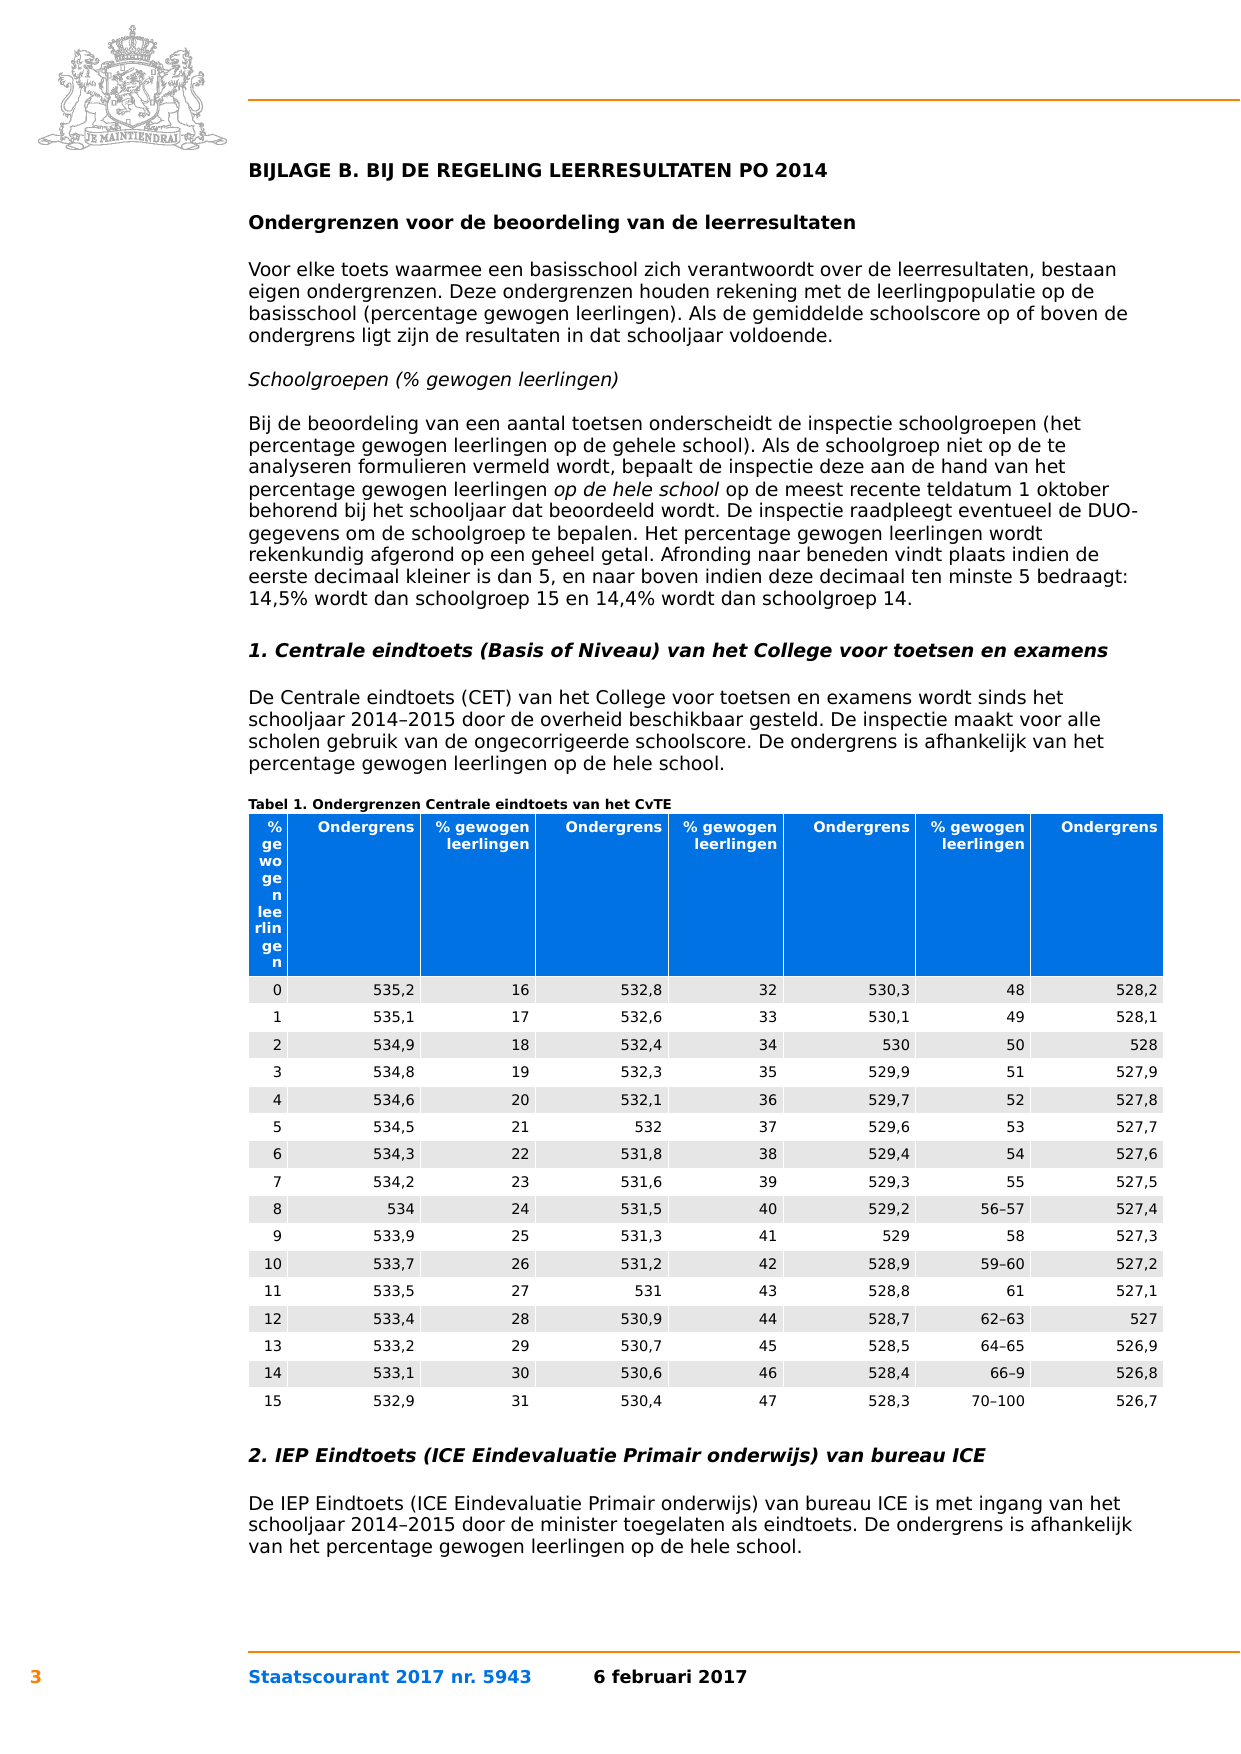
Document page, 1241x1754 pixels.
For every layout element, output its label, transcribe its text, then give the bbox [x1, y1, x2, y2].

table_cell 530,9 [536, 1306, 668, 1332]
table_cell 7 [249, 1169, 287, 1195]
table_cell % gewogen leerlingen [916, 814, 1030, 976]
table_cell 533,1 [288, 1361, 420, 1387]
table_cell 58 [916, 1224, 1030, 1250]
table_cell 533,7 [288, 1251, 420, 1277]
table_cell Ondergrens [536, 814, 668, 976]
table_cell 533,2 [288, 1333, 420, 1359]
table_cell 66–9 [916, 1361, 1030, 1387]
table_cell 25 [421, 1224, 535, 1250]
table_cell 530,6 [536, 1361, 668, 1387]
table_cell 528,7 [784, 1306, 915, 1332]
subtitle Schoolgroepen (% gewogen leerlingen) [248, 369, 1163, 391]
table_cell 534,2 [288, 1169, 420, 1195]
table_cell 531,2 [536, 1251, 668, 1277]
table_cell 533,5 [288, 1279, 420, 1305]
table_cell % gewogen leerlingen [669, 814, 783, 976]
table_cell 54 [916, 1141, 1030, 1168]
table_cell 19 [421, 1059, 535, 1086]
table_cell 24 [421, 1196, 535, 1223]
table_cell 33 [669, 1005, 783, 1031]
subtitle 1. Centrale eindtoets (Basis of Niveau) van het College voor toetsen en examens [248, 640, 1163, 662]
table_cell 42 [669, 1251, 783, 1277]
table_cell 528,5 [784, 1333, 915, 1359]
table_cell 55 [916, 1169, 1030, 1195]
table_cell Ondergrens [1031, 814, 1163, 976]
table_cell 38 [669, 1141, 783, 1168]
subtitle 2. IEP Eindtoets (ICE Eindevaluatie Primair onderwijs) van bureau ICE [248, 1445, 1163, 1467]
table_cell 527,6 [1031, 1141, 1163, 1168]
table_cell 51 [916, 1059, 1030, 1086]
table_cell 532,8 [536, 977, 668, 1003]
table_cell 530,3 [784, 977, 915, 1003]
table_cell 532,6 [536, 1005, 668, 1031]
table_cell 20 [421, 1087, 535, 1113]
table_cell 528,4 [784, 1361, 915, 1387]
subtitle Ondergrenzen voor de beoordeling van de leerresultaten [248, 212, 1163, 234]
table_cell 6 [249, 1141, 287, 1168]
table_cell 12 [249, 1306, 287, 1332]
table_cell 531,8 [536, 1141, 668, 1168]
table_cell 532,1 [536, 1087, 668, 1113]
table_cell 532,4 [536, 1032, 668, 1058]
table_cell 8 [249, 1196, 287, 1223]
table_cell Ondergrens [288, 814, 420, 976]
table_cell 3 [249, 1059, 287, 1086]
table_cell 527,7 [1031, 1114, 1163, 1140]
table_cell 527 [1031, 1306, 1163, 1332]
table_cell 18 [421, 1032, 535, 1058]
table_cell 529,7 [784, 1087, 915, 1113]
table_cell 530,1 [784, 1005, 915, 1031]
text Voor elke toets waarmee een basisschool zich verantwoordt over de leerresultaten, bestaan eigen ondergrenzen. Deze ondergrenzen houden rekening met de leerlingpopulatie op de basisschool (percentage gewogen leerlingen). Als de gemiddelde schoolscore op of boven de ondergrens ligt zijn de resultaten in dat schooljaar voldoende. [248, 259, 1163, 347]
table_cell 531,5 [536, 1196, 668, 1223]
table_cell 532,3 [536, 1059, 668, 1086]
table_cell 534,5 [288, 1114, 420, 1140]
table_cell 535,1 [288, 1005, 420, 1031]
table_cell 529,6 [784, 1114, 915, 1140]
table_cell 1 [249, 1005, 287, 1031]
table_cell 534,3 [288, 1141, 420, 1168]
table_cell 29 [421, 1333, 535, 1359]
table_cell 528,9 [784, 1251, 915, 1277]
table_cell 529 [784, 1224, 915, 1250]
table_cell 531 [536, 1279, 668, 1305]
table_cell % gewogen leerlingen [249, 814, 287, 976]
table_cell 37 [669, 1114, 783, 1140]
table_cell 64–65 [916, 1333, 1030, 1359]
table_cell 532,9 [288, 1388, 420, 1414]
table_cell 531,3 [536, 1224, 668, 1250]
table_cell 528,2 [1031, 977, 1163, 1003]
table_cell 61 [916, 1279, 1030, 1305]
table_cell 534,9 [288, 1032, 420, 1058]
table_cell % gewogen leerlingen [421, 814, 535, 976]
table_header Tabel 1. Ondergrenzen Centrale eindtoets van het CvTE [248, 797, 1163, 813]
table_cell 533,9 [288, 1224, 420, 1250]
table_cell 27 [421, 1279, 535, 1305]
text De IEP Eindtoets (ICE Eindevaluatie Primair onderwijs) van bureau ICE is met ingang van het schooljaar 2014–2015 door de minister toegelaten als eindtoets. De ondergrens is afhankelijk van het percentage gewogen leerlingen op de hele school. [248, 1492, 1163, 1558]
table_cell 5 [249, 1114, 287, 1140]
table_cell 534 [288, 1196, 420, 1223]
table_cell 527,3 [1031, 1224, 1163, 1250]
table_cell 56–57 [916, 1196, 1030, 1223]
table_cell 16 [421, 977, 535, 1003]
table_cell 39 [669, 1169, 783, 1195]
table_cell 9 [249, 1224, 287, 1250]
table_cell 62–63 [916, 1306, 1030, 1332]
text De Centrale eindtoets (CET) van het College voor toetsen en examens wordt sinds het schooljaar 2014–2015 door de overheid beschikbaar gesteld. De inspectie maakt voor alle scholen gebruik van de ongecorrigeerde schoolscore. De ondergrens is afhankelijk van het percentage gewogen leerlingen op de hele school. [248, 687, 1163, 775]
picture [38, 25, 227, 150]
table_cell 529,4 [784, 1141, 915, 1168]
table_cell 2 [249, 1032, 287, 1058]
table_cell 45 [669, 1333, 783, 1359]
table_cell 70–100 [916, 1388, 1030, 1414]
table_cell 40 [669, 1196, 783, 1223]
table_cell 59–60 [916, 1251, 1030, 1277]
table_cell 43 [669, 1279, 783, 1305]
table_cell 4 [249, 1087, 287, 1113]
table_cell 534,6 [288, 1087, 420, 1113]
table_cell 528,8 [784, 1279, 915, 1305]
table_cell 46 [669, 1361, 783, 1387]
table_cell 535,2 [288, 977, 420, 1003]
table_cell 48 [916, 977, 1030, 1003]
table_cell 527,2 [1031, 1251, 1163, 1277]
table_cell 21 [421, 1114, 535, 1140]
table_cell 527,1 [1031, 1279, 1163, 1305]
table_cell 14 [249, 1361, 287, 1387]
table_cell Ondergrens [784, 814, 915, 976]
table_cell 31 [421, 1388, 535, 1414]
table_cell 531,6 [536, 1169, 668, 1195]
table_cell 526,9 [1031, 1333, 1163, 1359]
text Bij de beoordeling van een aantal toetsen onderscheidt de inspectie schoolgroepen (het percentage gewogen leerlingen op de gehele school). Als de schoolgroep niet op de te analyseren formulieren vermeld wordt, bepaalt de inspectie deze aan de hand van het percentage gewogen leerlingen op de hele school op de meest recente teldatum 1 oktober behorend bij het schooljaar dat beoordeeld wordt. De inspectie raadpleegt eventueel de DUO-gegevens om de schoolgroep te bepalen. Het percentage gewogen leerlingen wordt rekenkundig afgerond op een geheel getal. Afronding naar beneden vindt plaats indien de eerste decimaal kleiner is dan 5, en naar boven indien deze decimaal ten minste 5 bedraagt: 14,5% wordt dan schoolgroep 15 en 14,4% wordt dan schoolgroep 14. [248, 412, 1163, 610]
table_cell 526,8 [1031, 1361, 1163, 1387]
table_cell 22 [421, 1141, 535, 1168]
table_cell 11 [249, 1279, 287, 1305]
table_cell 23 [421, 1169, 535, 1195]
table_cell 35 [669, 1059, 783, 1086]
table_cell 30 [421, 1361, 535, 1387]
table_cell 529,2 [784, 1196, 915, 1223]
table_cell 527,4 [1031, 1196, 1163, 1223]
table_cell 47 [669, 1388, 783, 1414]
table_cell 534,8 [288, 1059, 420, 1086]
table_cell 28 [421, 1306, 535, 1332]
table_cell 44 [669, 1306, 783, 1332]
table_cell 530,7 [536, 1333, 668, 1359]
table_cell 527,5 [1031, 1169, 1163, 1195]
table_cell 529,3 [784, 1169, 915, 1195]
table_cell 527,8 [1031, 1087, 1163, 1113]
subtitle BIJLAGE B. BIJ DE REGELING LEERRESULTATEN PO 2014 [248, 160, 1163, 182]
table_cell 0 [249, 977, 287, 1003]
table_cell 50 [916, 1032, 1030, 1058]
table_cell 528,3 [784, 1388, 915, 1414]
table_cell 26 [421, 1251, 535, 1277]
table_cell 36 [669, 1087, 783, 1113]
table_cell 15 [249, 1388, 287, 1414]
table_cell 532 [536, 1114, 668, 1140]
table_cell 527,9 [1031, 1059, 1163, 1086]
table_cell 528,1 [1031, 1005, 1163, 1031]
table_cell 53 [916, 1114, 1030, 1140]
table_cell 526,7 [1031, 1388, 1163, 1414]
table_cell 530,4 [536, 1388, 668, 1414]
table_cell 32 [669, 977, 783, 1003]
table_cell 10 [249, 1251, 287, 1277]
table_cell 34 [669, 1032, 783, 1058]
table_cell 17 [421, 1005, 535, 1031]
table_cell 529,9 [784, 1059, 915, 1086]
table_cell 13 [249, 1333, 287, 1359]
table_cell 41 [669, 1224, 783, 1250]
table_cell 530 [784, 1032, 915, 1058]
table_cell 528 [1031, 1032, 1163, 1058]
table_cell 52 [916, 1087, 1030, 1113]
table_cell 533,4 [288, 1306, 420, 1332]
table_cell 49 [916, 1005, 1030, 1031]
